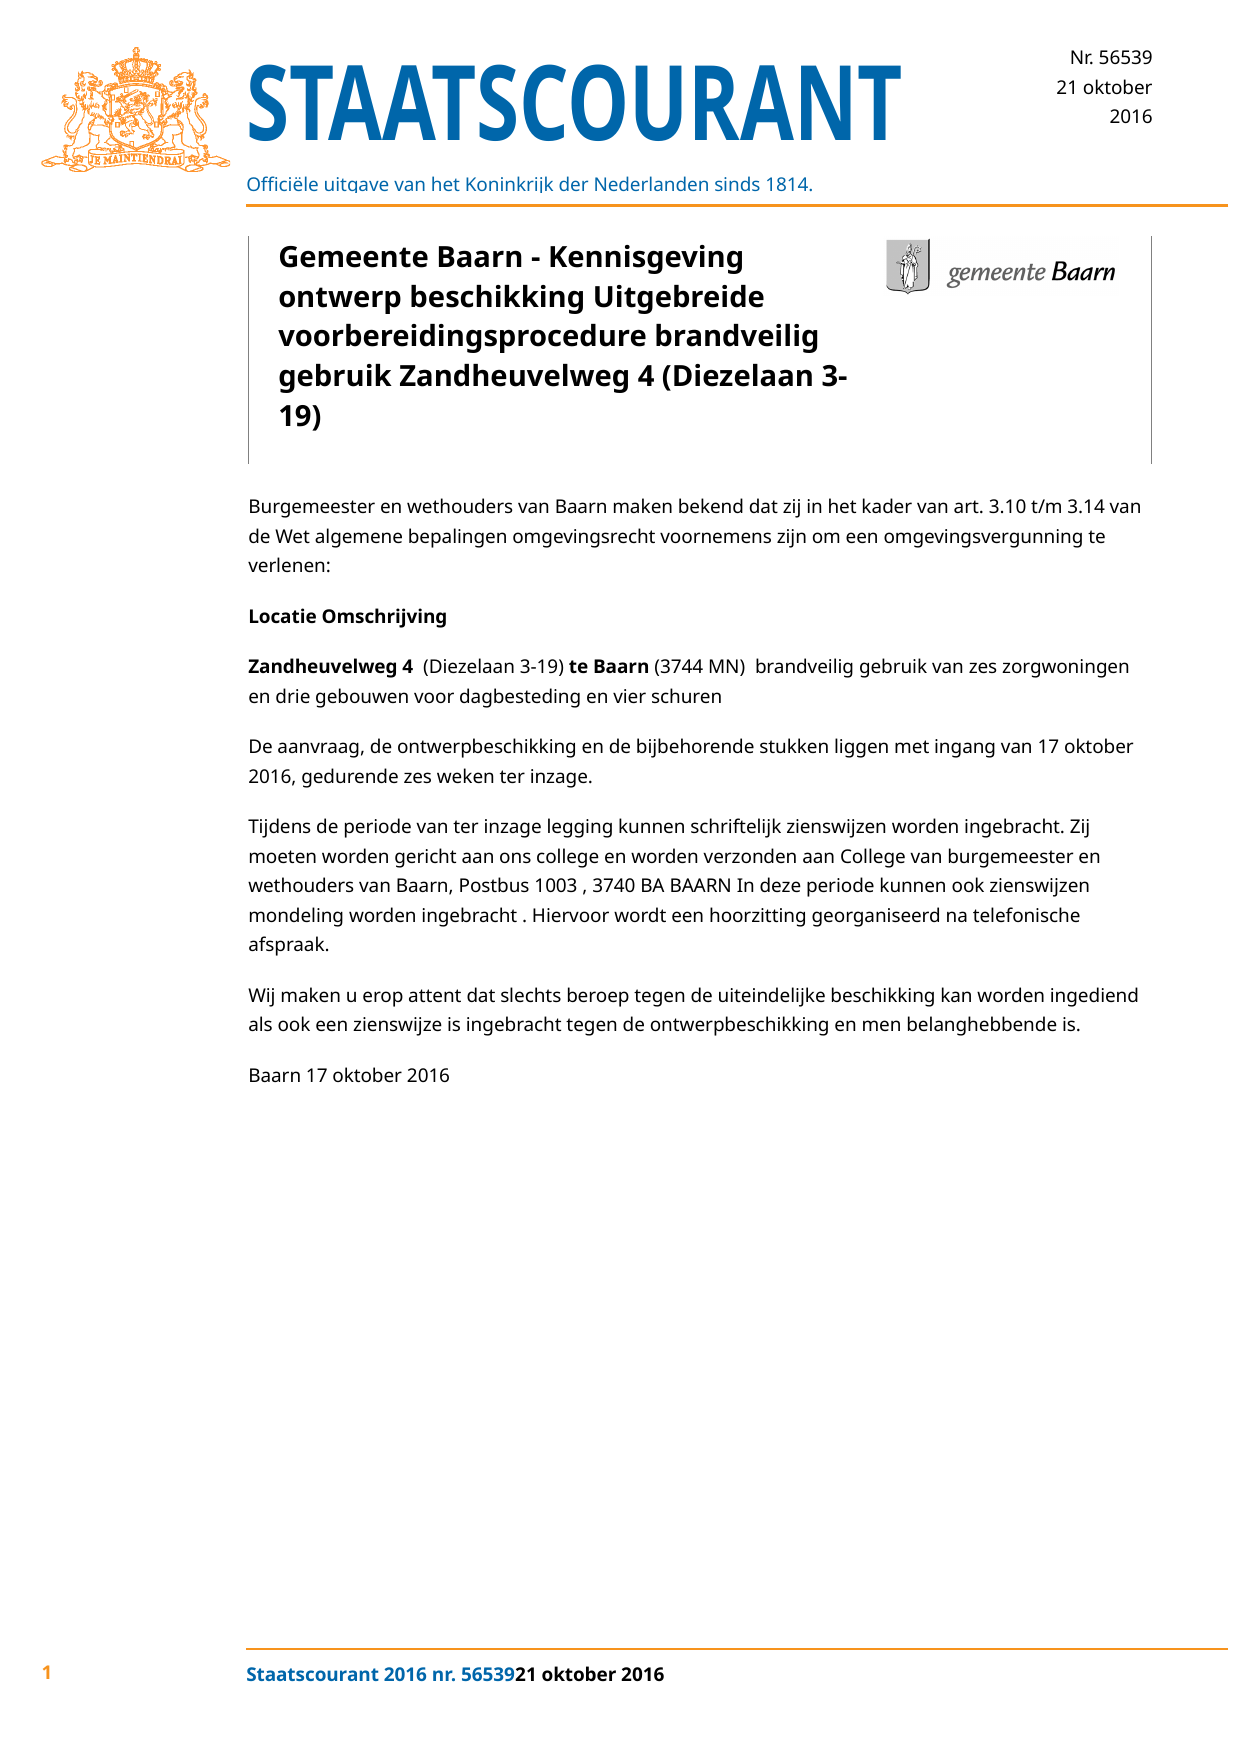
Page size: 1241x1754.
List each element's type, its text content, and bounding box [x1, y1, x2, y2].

text De aanvraag, de ontwerpbeschikking en de bijbehorende stukken liggen met ingang van 17 oktober 2016, gedurende zes weken ter inzage. [248, 733, 1152, 789]
text Burgemeester en wethouders van Baarn maken bekend dat zij in het kader van art. 3.10 t/m 3.14 van de Wet algemene bepalingen omgevingsrecht voornemens zijn om een omgevingsvergunning te verlenen: [248, 493, 1152, 578]
text Wij maken u erop attent dat slechts beroep tegen de uiteindelijke beschikking kan worden ingediend als ook een zienswijze is ingebracht tegen de ontwerpbeschikking en men belanghebbende is. [248, 982, 1152, 1037]
text Locatie Omschrijving [248, 603, 1152, 629]
picture [41, 47, 231, 172]
table_header Gemeente Baarn - Kennisgeving ontwerp beschikking Uitgebreide voorbereidingsprocedure brandveilig gebruik Zandheuvelweg 4 (Diezelaan 3-19) [249, 236, 850, 464]
table_header [850, 236, 1151, 464]
picture [882, 236, 1119, 296]
text Baarn 17 oktober 2016 [248, 1062, 1152, 1088]
text Zandheuvelweg 4 (Diezelaan 3-19) te Baarn (3744 MN) brandveilig gebruik van zes zorgwoningen en drie gebouwen voor dagbesteding en vier schuren [248, 653, 1152, 709]
text Tijdens de periode van ter inzage legging kunnen schriftelijk zienswijzen worden ingebracht. Zij moeten worden gericht aan ons college en worden verzonden aan College van burgemeester en wethouders van Baarn, Postbus 1003 , 3740 BA BAARN In deze periode kunnen ook zienswijzen mondeling worden ingebracht . Hiervoor wordt een hoorzitting georganiseerd na telefonische afspraak. [248, 813, 1152, 957]
